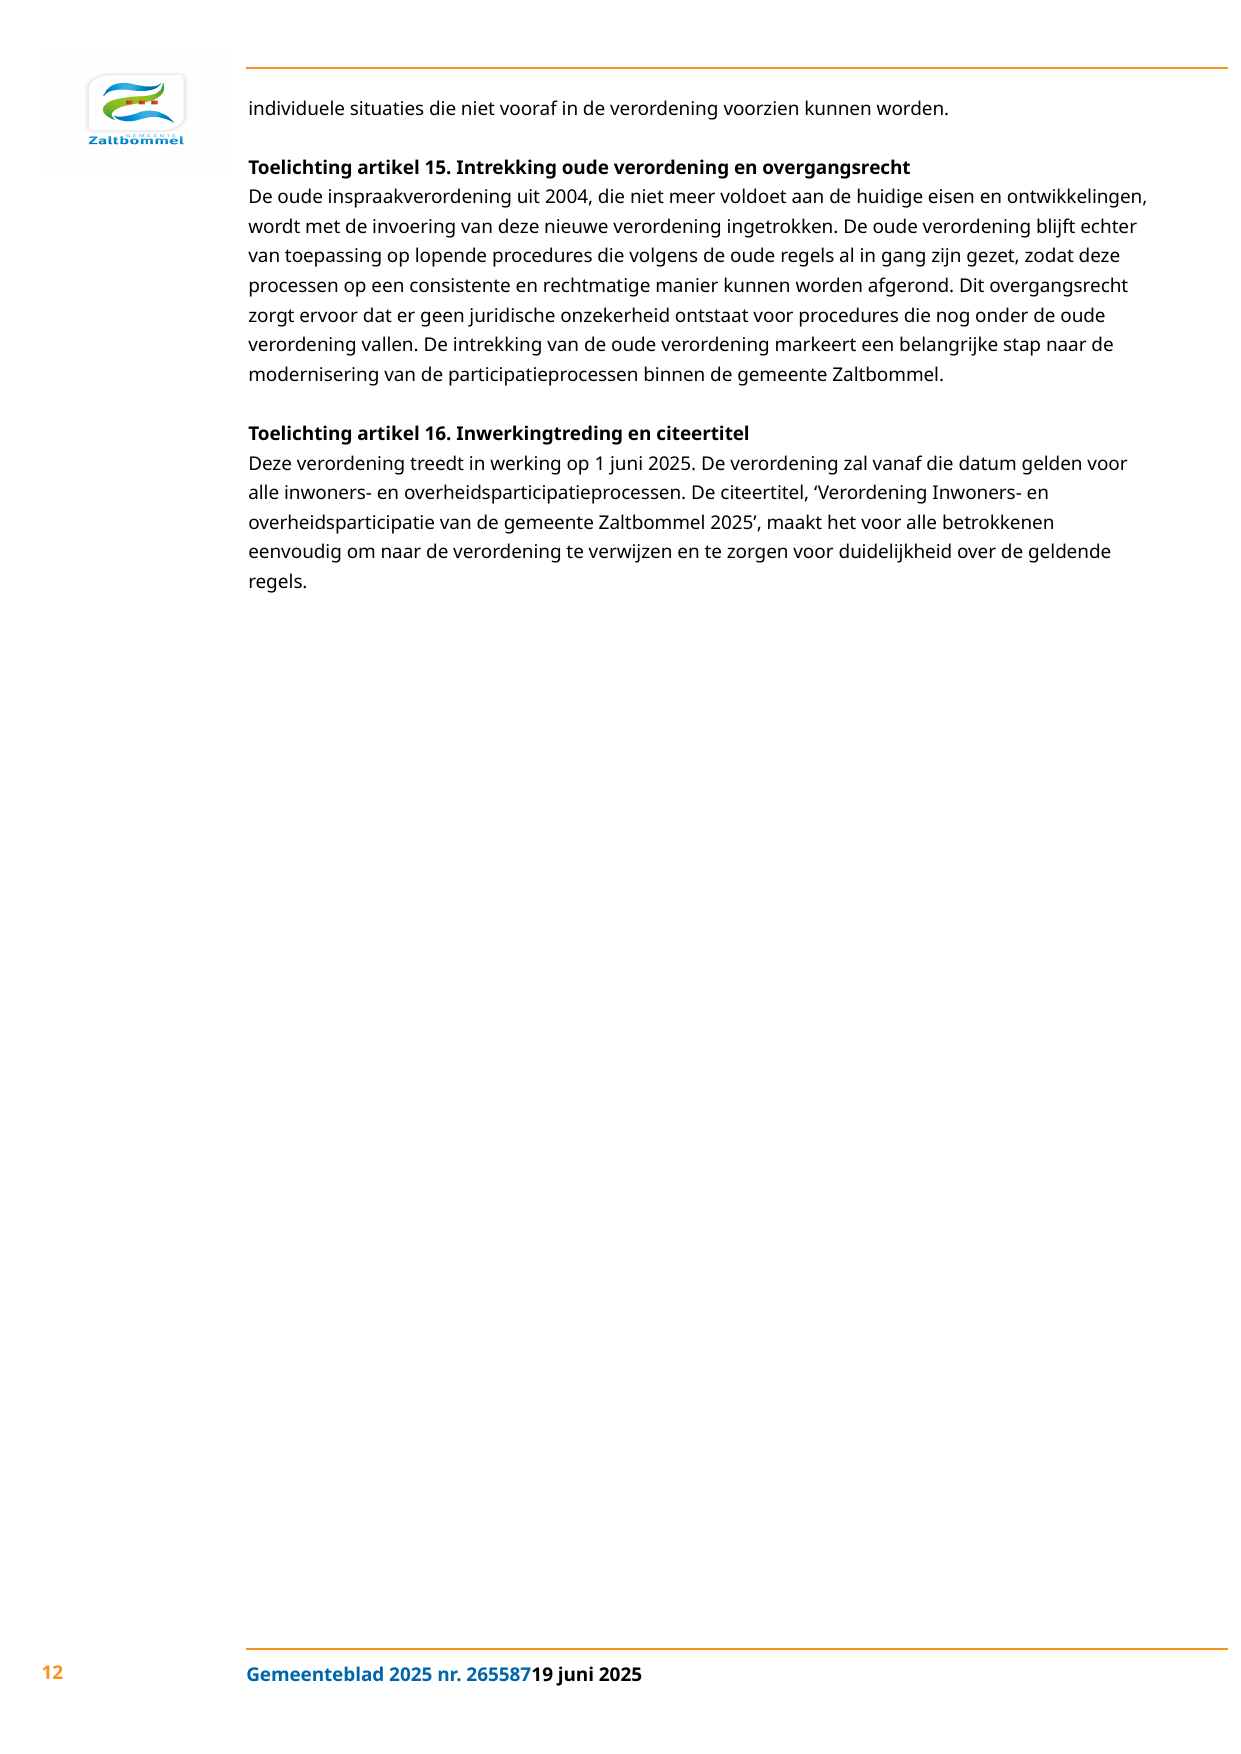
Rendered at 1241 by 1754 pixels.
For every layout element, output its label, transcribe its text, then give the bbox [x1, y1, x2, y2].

text Deze verordening treedt in werking op 1 juni 2025. De verordening zal vanaf die datum gelden voor alle inwoners- en overheidsparticipatieprocessen. De citeertitel, ‘Verordening Inwoners- en overheidsparticipatie van de gemeente Zaltbommel 2025’, maakt het voor alle betrokkenen eenvoudig om naar de verordening te verwijzen en te zorgen voor duidelijkheid over de geldende regels. [248, 450, 1152, 594]
text Toelichting artikel 16. Inwerkingtreding en citeertitel [248, 420, 1152, 446]
text Toelichting artikel 15. Intrekking oude verordening en overgangsrecht [248, 154, 1152, 180]
picture [41, 47, 231, 172]
text De oude inspraakverordening uit 2004, die niet meer voldoet aan de huidige eisen en ontwikkelingen, wordt met de invoering van deze nieuwe verordening ingetrokken. De oude verordening blijft echter van toepassing op lopende procedures die volgens de oude regels al in gang zijn gezet, zodat deze processen op een consistente en rechtmatige manier kunnen worden afgerond. Dit overgangsrecht zorgt ervoor dat er geen juridische onzekerheid ontstaat voor procedures die nog onder de oude verordening vallen. De intrekking van de oude verordening markeert een belangrijke stap naar de modernisering van de participatieprocessen binnen de gemeente Zaltbommel. [248, 183, 1152, 387]
text individuele situaties die niet vooraf in de verordening voorzien kunnen worden. [248, 95, 1152, 121]
